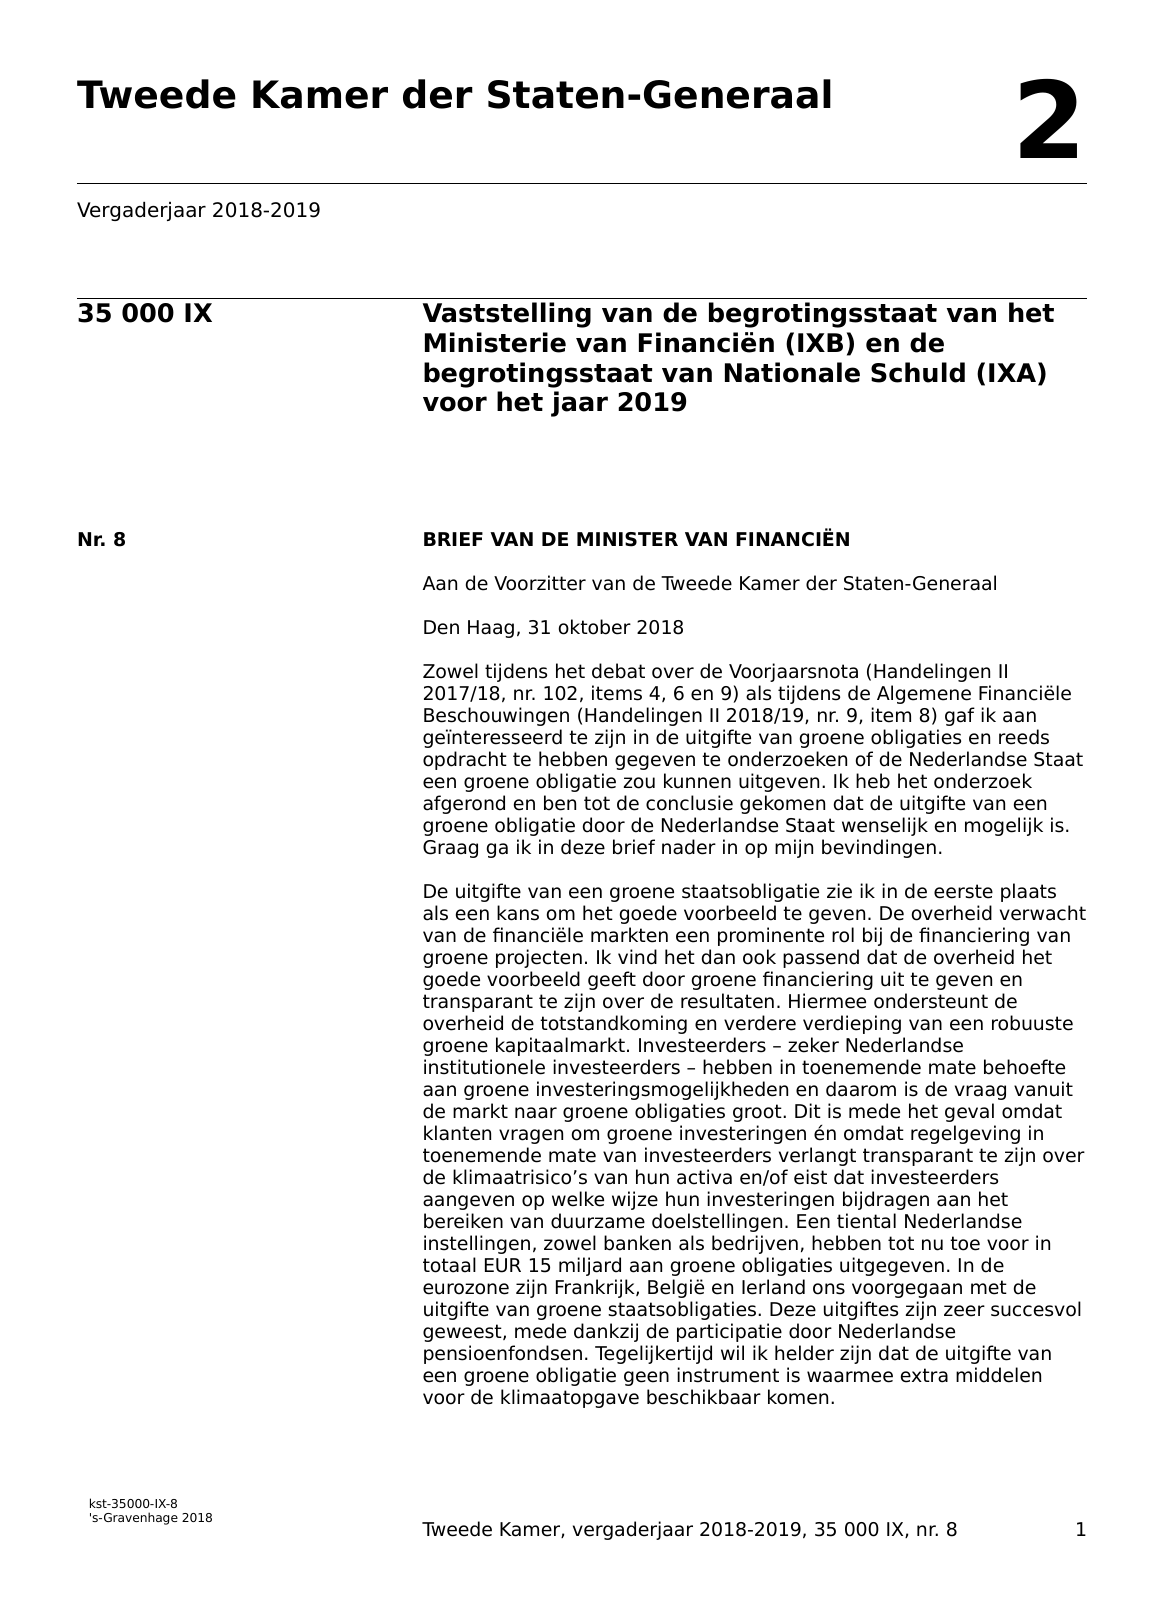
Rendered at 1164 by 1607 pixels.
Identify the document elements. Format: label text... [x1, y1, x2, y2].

text kst-35000-IX-8 [88, 1497, 323, 1511]
text 's-Gravenhage 2018 [88, 1511, 323, 1525]
text Aan de Voorzitter van de Tweede Kamer der Staten-Generaal [422, 573, 1087, 595]
table_cell Vergaderjaar 2018-2019 [77, 184, 1087, 298]
table_header Tweede Kamer der Staten-Generaal [77, 59, 886, 183]
subtitle 35 000 IX Vaststelling van de begrotingsstaat van het Ministerie van Financiën (IXB) en de begrotingsstaat van Nationale Schuld (IXA) voor het jaar 2019 [77, 299, 1087, 418]
table_header 2 [886, 59, 1087, 183]
text Zowel tijdens het debat over de Voorjaarsnota (Handelingen II 2017/18, nr. 102, items 4, 6 en 9) als tijdens de Algemene Financiële Beschouwingen (Handelingen II 2018/19, nr. 9, item 8) gaf ik aan geïnteresseerd te zijn in de uitgifte van groene obligaties en reeds opdracht te hebben gegeven te onderzoeken of de Nederlandse Staat een groene obligatie zou kunnen uitgeven. Ik heb het onderzoek afgerond en ben tot de conclusie gekomen dat de uitgifte van een groene obligatie door de Nederlandse Staat wenselijk en mogelijk is. Graag ga ik in deze brief nader in op mijn bevindingen. [422, 661, 1087, 859]
text De uitgifte van een groene staatsobligatie zie ik in de eerste plaats als een kans om het goede voorbeeld te geven. De overheid verwacht van de financiële markten een prominente rol bij de financiering van groene projecten. Ik vind het dan ook passend dat de overheid het goede voorbeeld geeft door groene financiering uit te geven en transparant te zijn over de resultaten. Hiermee ondersteunt de overheid de totstandkoming en verdere verdieping van een robuuste groene kapitaalmarkt. Investeerders – zeker Nederlandse institutionele investeerders – hebben in toenemende mate behoefte aan groene investeringsmogelijkheden en daarom is de vraag vanuit de markt naar groene obligaties groot. Dit is mede het geval omdat klanten vragen om groene investeringen én omdat regelgeving in toenemende mate van investeerders verlangt transparant te zijn over de klimaatrisico’s van hun activa en/of eist dat investeerders aangeven op welke wijze hun investeringen bijdragen aan het bereiken van duurzame doelstellingen. Een tiental Nederlandse instellingen, zowel banken als bedrijven, hebben tot nu toe voor in totaal EUR 15 miljard aan groene obligaties uitgegeven. In de eurozone zijn Frankrijk, België en Ierland ons voorgegaan met de uitgifte van groene staatsobligaties. Deze uitgiftes zijn zeer succesvol geweest, mede dankzij de participatie door Nederlandse pensioenfondsen. Tegelijkertijd wil ik helder zijn dat de uitgifte van een groene obligatie geen instrument is waarmee extra middelen voor de klimaatopgave beschikbaar komen. [422, 881, 1087, 1409]
subtitle Nr. 8 BRIEF VAN DE MINISTER VAN FINANCIËN [77, 529, 1087, 551]
text Den Haag, 31 oktober 2018 [422, 617, 1087, 639]
